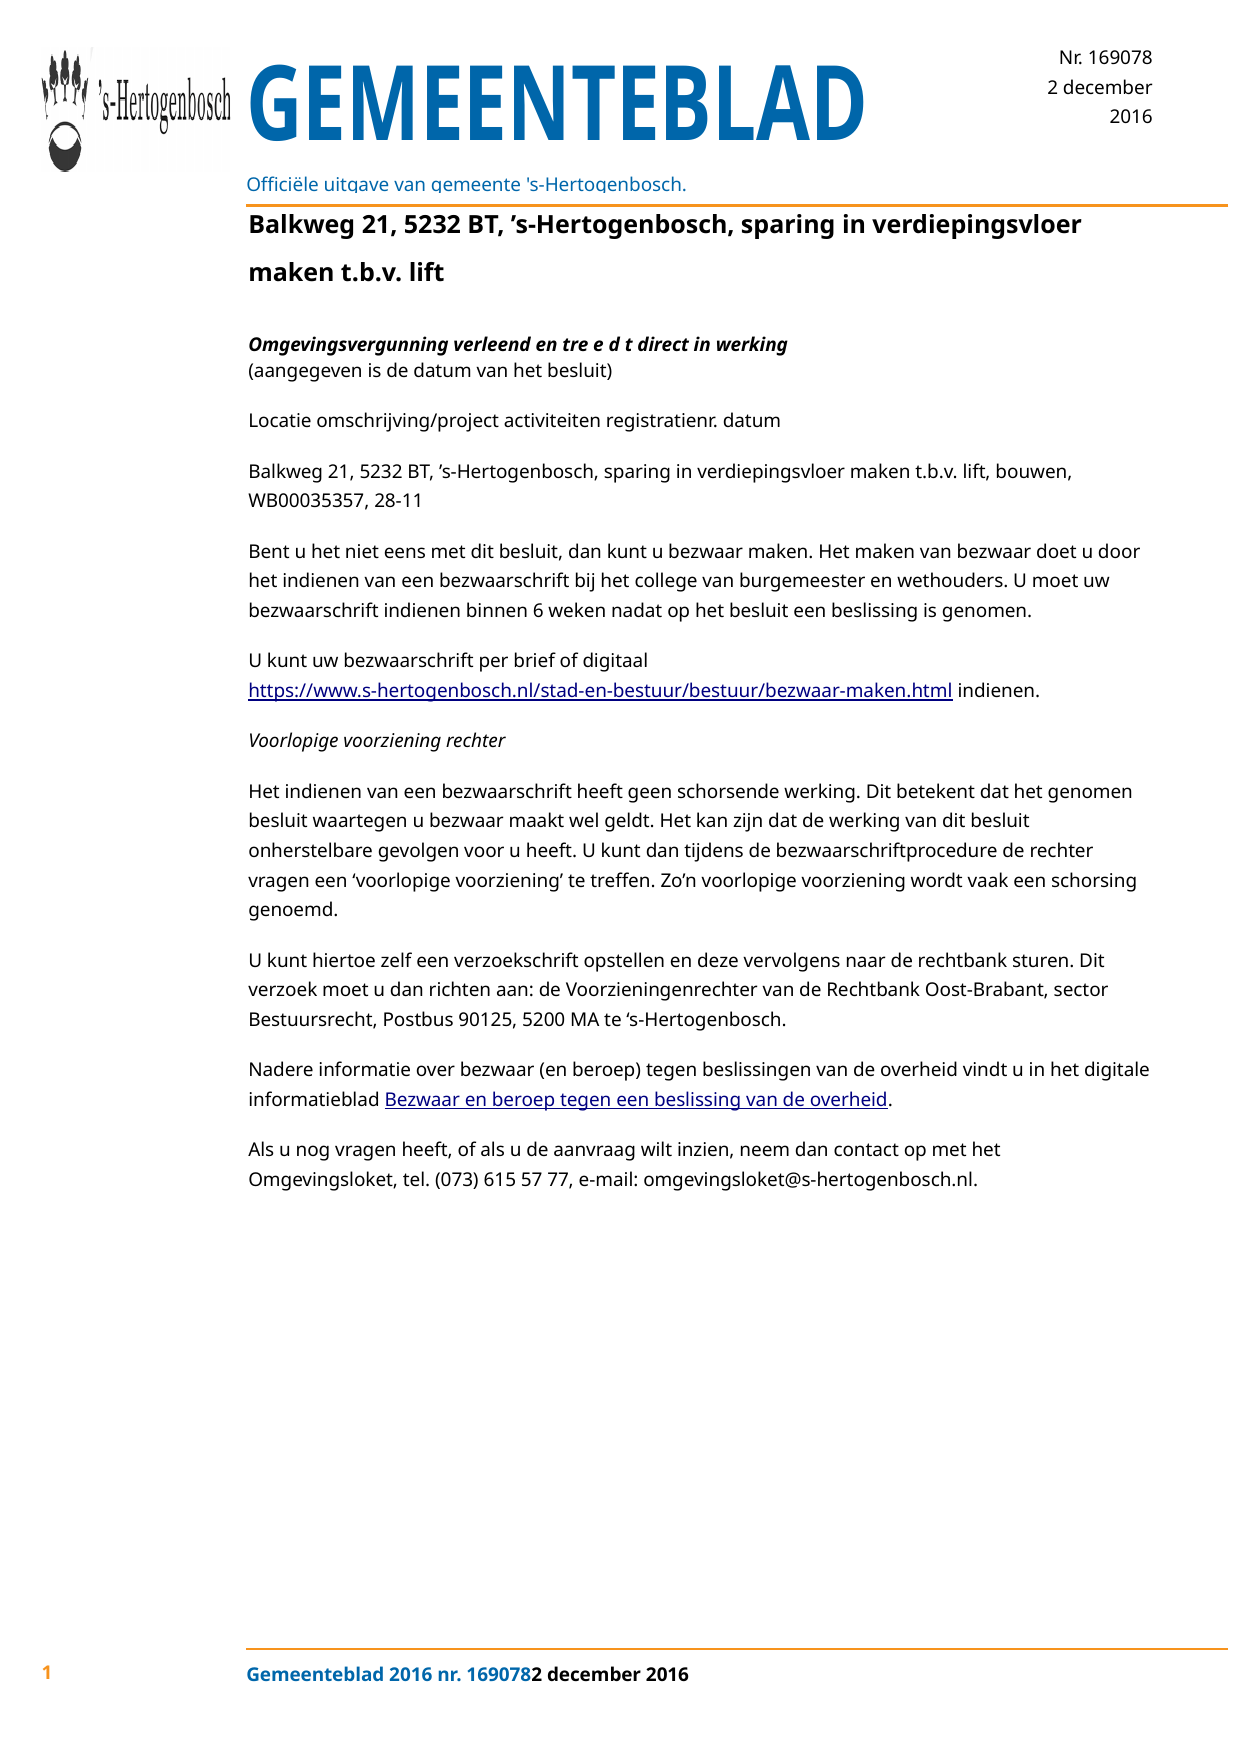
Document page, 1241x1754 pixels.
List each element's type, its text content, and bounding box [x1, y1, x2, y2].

text Als u nog vragen heeft, of als u de aanvraag wilt inzien, neem dan contact op met het Omgevingsloket, tel. (073) 615 57 77, e-mail: omgevingsloket@s-hertogenbosch.nl. [248, 1136, 1152, 1192]
text U kunt hiertoe zelf een verzoekschrift opstellen en deze vervolgens naar de rechtbank sturen. Dit verzoek moet u dan richten aan: de Voorzieningenrechter van de Rechtbank Oost-Brabant, sector Bestuursrecht, Postbus 90125, 5200 MA te ‘s-Hertogenbosch. [248, 947, 1152, 1032]
text U kunt uw bezwaarschrift per brief of digitaal https://www.s-hertogenbosch.nl/stad-en-bestuur/bestuur/bezwaar-maken.html indienen. [248, 648, 1152, 703]
text Omgevingsvergunning verleend en tre e d t direct in werking [248, 331, 1152, 357]
text (aangegeven is de datum van het besluit) [248, 357, 1152, 383]
picture [41, 47, 231, 172]
text Balkweg 21, 5232 BT, ’s-Hertogenbosch, sparing in verdiepingsvloer maken t.b.v. lift [248, 207, 1152, 288]
text Nadere informatie over bezwaar (en beroep) tegen beslissingen van de overheid vindt u in het digitale informatieblad Bezwaar en beroep tegen een beslissing van de overheid. [248, 1056, 1152, 1112]
text Balkweg 21, 5232 BT, ’s-Hertogenbosch, sparing in verdiepingsvloer maken t.b.v. lift, bouwen, WB00035357, 28-11 [248, 458, 1152, 513]
text Voorlopige voorziening rechter [248, 728, 1152, 753]
text Het indienen van een bezwaarschrift heeft geen schorsende werking. Dit betekent dat het genomen besluit waartegen u bezwaar maakt wel geldt. Het kan zijn dat de werking van dit besluit onherstelbare gevolgen voor u heeft. U kunt dan tijdens de bezwaarschriftprocedure de rechter vragen een ‘voorlopige voorziening’ te treffen. Zo’n voorlopige voorziening wordt vaak een schorsing genoemd. [248, 778, 1152, 922]
text Bent u het niet eens met dit besluit, dan kunt u bezwaar maken. Het maken van bezwaar doet u door het indienen van een bezwaarschrift bij het college van burgemeester en wethouders. U moet uw bezwaarschrift indienen binnen 6 weken nadat op het besluit een beslissing is genomen. [248, 538, 1152, 623]
text Locatie omschrijving/project activiteiten registratienr. datum [248, 408, 1152, 433]
